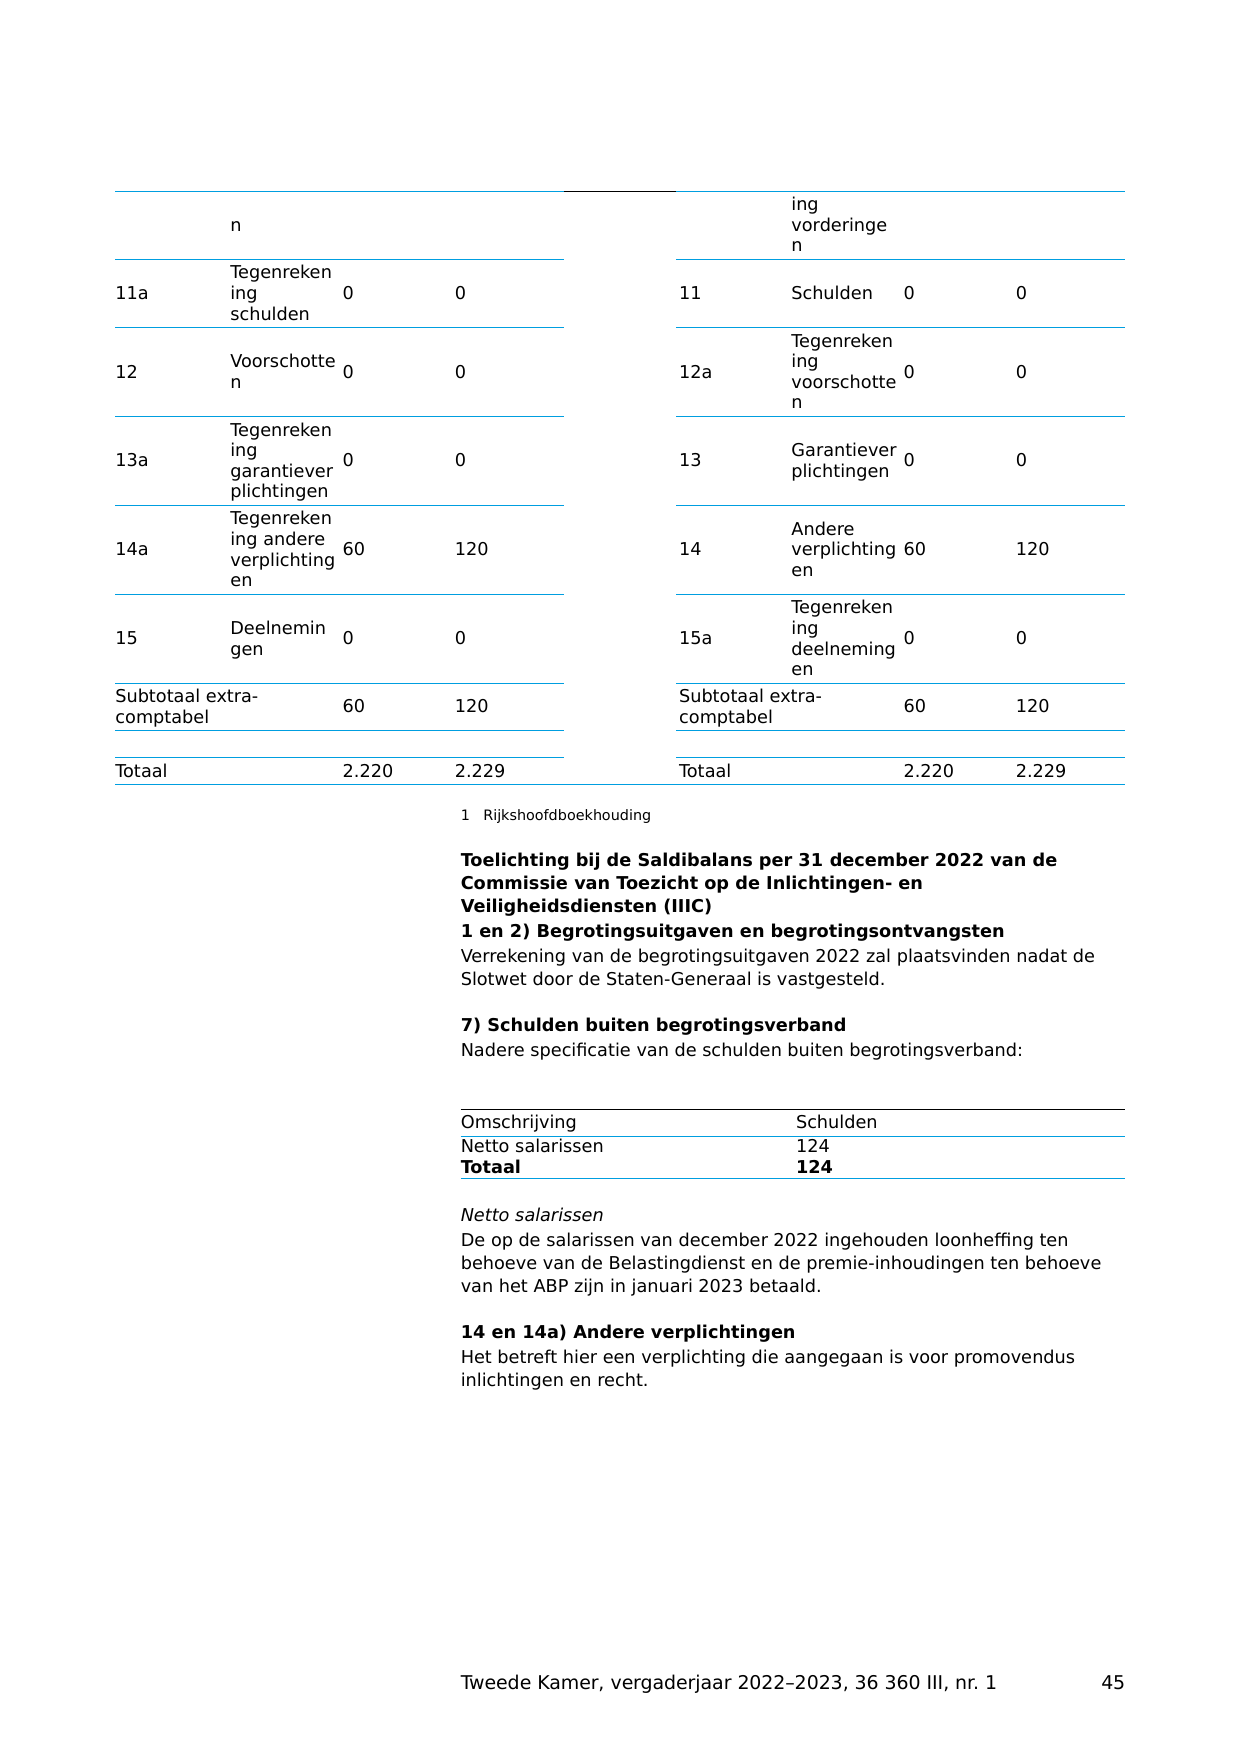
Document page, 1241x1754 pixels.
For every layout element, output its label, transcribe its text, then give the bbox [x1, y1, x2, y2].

table_cell 13 [676, 417, 788, 505]
table_cell [452, 192, 564, 259]
table_cell [115, 785, 227, 807]
text Het betreft hier een verplichting die aangegaan is voor promovendus inlichtingen en recht. [461, 1345, 1125, 1391]
table_cell 13a [115, 417, 227, 505]
table_cell [676, 731, 788, 757]
table_cell 2.229 [452, 758, 564, 784]
table_cell 0 [1013, 328, 1125, 416]
table_cell [227, 731, 339, 757]
table_cell 120 [1013, 506, 1125, 594]
table_cell 0 [452, 328, 564, 416]
table_cell 60 [340, 506, 452, 594]
table_cell [788, 731, 900, 757]
table_cell 0 [340, 417, 452, 505]
table_cell Tegenrekening andere verplichtingen [227, 506, 339, 594]
table_cell Subtotaal extra-comptabel [115, 684, 339, 730]
table_cell 0 [1013, 417, 1125, 505]
list Rijkshoofdboekhouding [461, 807, 1125, 823]
table_cell 0 [340, 595, 452, 683]
table_cell 0 [452, 417, 564, 505]
table_cell 11 [676, 260, 788, 327]
table_cell 0 [900, 417, 1013, 505]
table_cell [1013, 192, 1125, 259]
table_cell 0 [900, 595, 1013, 683]
table_cell 60 [900, 684, 1013, 730]
table_cell Totaal [461, 1157, 793, 1178]
table_cell 15a [676, 595, 788, 683]
table_cell 120 [452, 684, 564, 730]
table_cell 0 [900, 260, 1013, 327]
table_cell [1013, 731, 1125, 757]
table_cell 60 [340, 684, 452, 730]
table_cell Schulden [793, 1110, 1125, 1136]
table_cell Andere verplichtingen [788, 506, 900, 594]
table_cell [340, 731, 452, 757]
table_cell 15 [115, 595, 227, 683]
table_cell Tegenrekening voorschotten [788, 328, 900, 416]
table_cell 0 [1013, 260, 1125, 327]
table_cell Garantieverplichtingen [788, 417, 900, 505]
table_cell 0 [452, 260, 564, 327]
text De op de salarissen van december 2022 ingehouden loonheffing ten behoeve van de Belastingdienst en de premie-inhoudingen ten behoeve van het ABP zijn in januari 2023 betaald. [461, 1228, 1125, 1297]
table_cell Tegenrekening deelnemingen [788, 595, 900, 683]
table_header Tabel 26 Schulden buiten begrotingsverband (bedragen x € 1.000) [461, 1084, 1125, 1109]
table_cell Tegenrekening schulden [227, 260, 339, 327]
table_cell 14 [676, 506, 788, 594]
table_cell [676, 192, 788, 259]
table_cell 12a [676, 328, 788, 416]
text 1 en 2) Begrotingsuitgaven en begrotingsontvangsten [461, 919, 1125, 942]
table_cell 11a [115, 260, 227, 327]
table_cell [452, 731, 564, 757]
text 14 en 14a) Andere verplichtingen [461, 1320, 1125, 1343]
table_cell Totaal [115, 758, 339, 784]
table_cell 12 [115, 328, 227, 416]
table_cell [900, 192, 1013, 259]
table_cell 0 [452, 595, 564, 683]
text 7) Schulden buiten begrotingsverband [461, 1013, 1125, 1036]
table_cell Schulden [788, 260, 900, 327]
table_cell 2.220 [340, 758, 452, 784]
table_cell ing vorderingen [788, 192, 900, 259]
table_cell 2.229 [1013, 758, 1125, 784]
table_cell Netto salarissen [461, 1137, 793, 1157]
table_cell 124 [793, 1157, 1125, 1178]
table_cell Subtotaal extra-comptabel [676, 684, 900, 730]
table_cell 2.220 [900, 758, 1013, 784]
table_cell [564, 192, 676, 784]
table_cell 120 [1013, 684, 1125, 730]
text Verrekening van de begrotingsuitgaven 2022 zal plaatsvinden nadat de Slotwet door de Staten-Generaal is vastgesteld. [461, 944, 1125, 990]
table_cell [340, 192, 452, 259]
table_cell Omschrijving [461, 1110, 793, 1136]
table_cell 60 [900, 506, 1013, 594]
table_cell 124 [793, 1137, 1125, 1157]
table_cell 120 [452, 506, 564, 594]
text Nadere specificatie van de schulden buiten begrotingsverband: [461, 1038, 1125, 1061]
table_cell [900, 731, 1013, 757]
table_cell Tegenrekening garantieverplichtingen [227, 417, 339, 505]
table_cell Totaal [676, 758, 900, 784]
table_cell Voorschotten [227, 328, 339, 416]
table_cell [115, 731, 227, 757]
table_cell 0 [340, 260, 452, 327]
text Netto salarissen [461, 1203, 1125, 1226]
table_cell 0 [340, 328, 452, 416]
table_cell 0 [900, 328, 1013, 416]
table_cell 14a [115, 506, 227, 594]
table_cell 0 [1013, 595, 1125, 683]
text Toelichting bij de Saldibalans per 31 december 2022 van de Commissie van Toezicht op de Inlichtingen- en Veiligheidsdiensten (IIIC) [461, 848, 1125, 917]
table_cell n [227, 192, 339, 259]
table_cell [115, 192, 227, 259]
table_cell Deelnemingen [227, 595, 339, 683]
